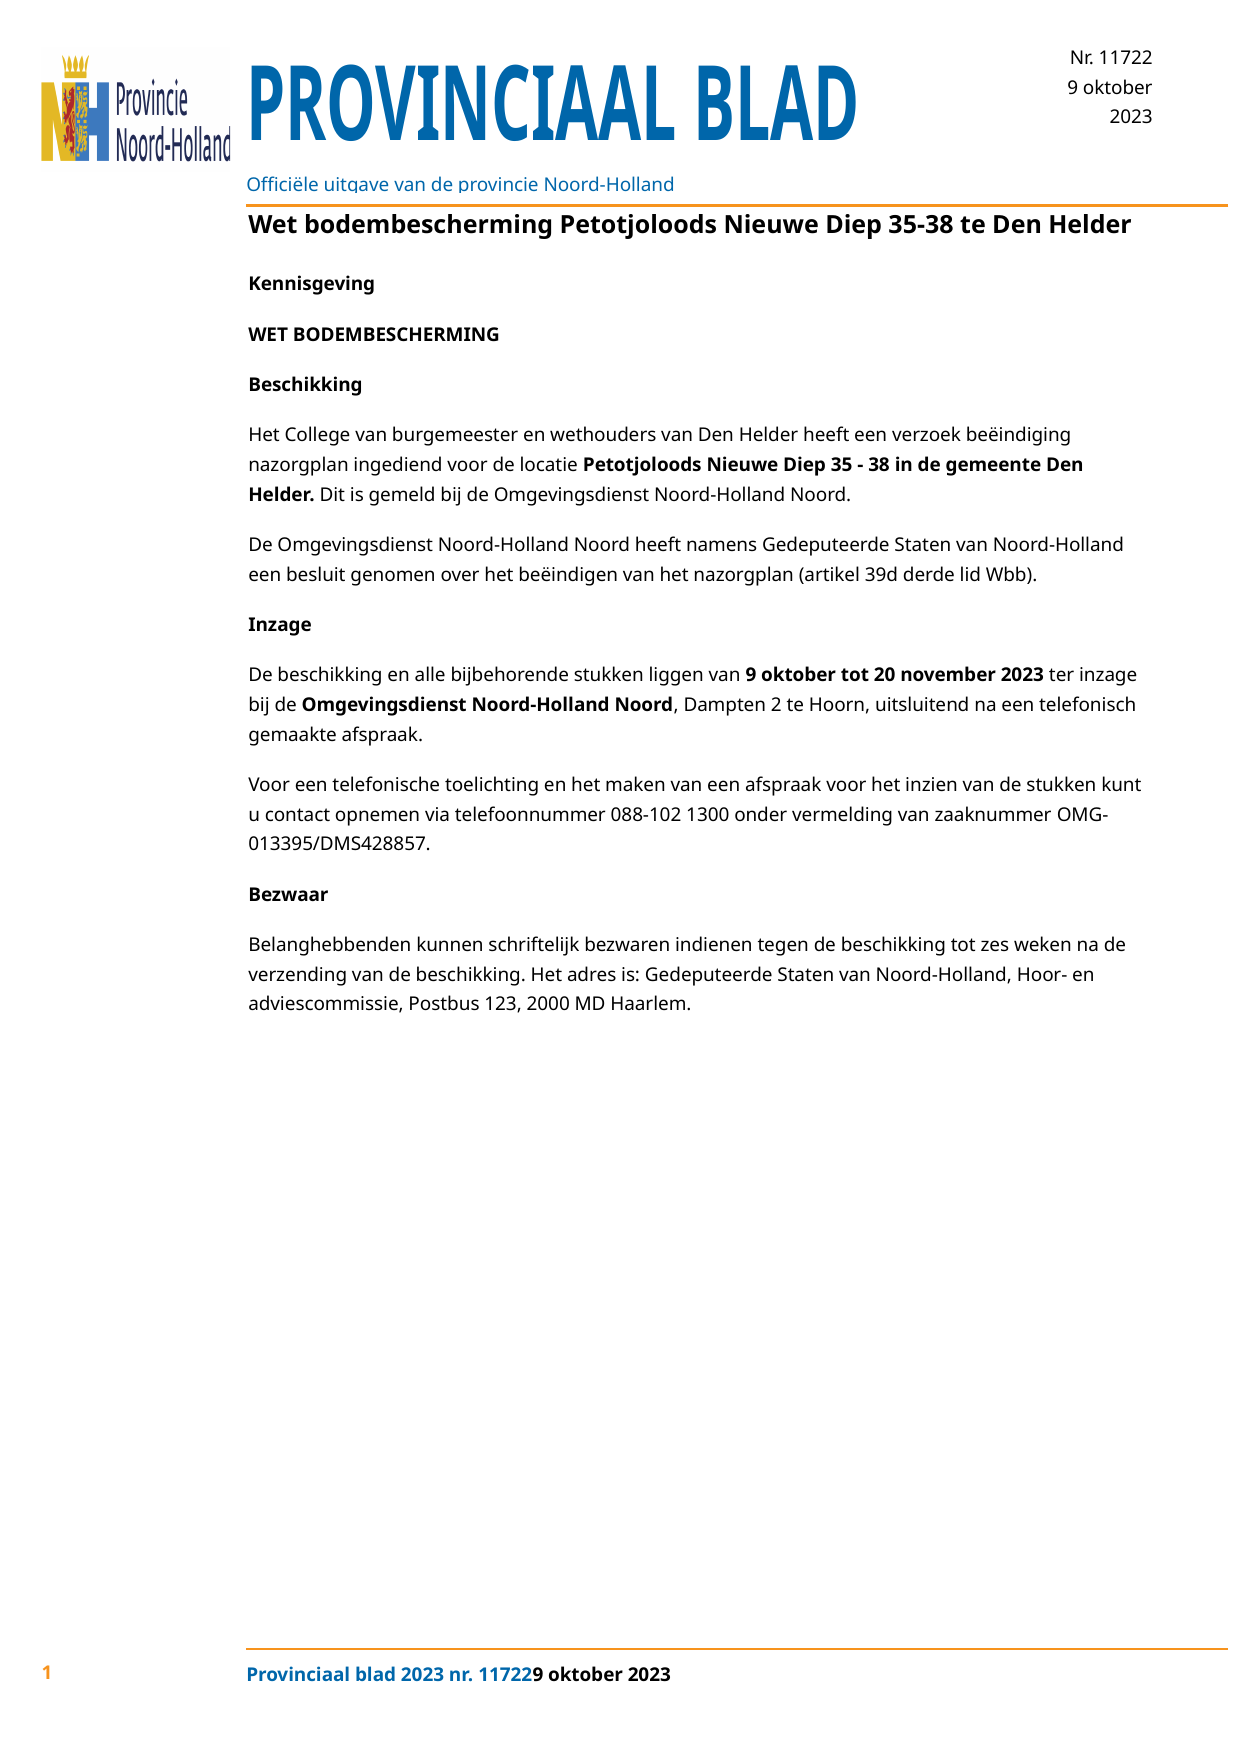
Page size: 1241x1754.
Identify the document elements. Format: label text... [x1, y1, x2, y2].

text De beschikking en alle bijbehorende stukken liggen van 9 oktober tot 20 november 2023 ter inzage bij de Omgevingsdienst Noord-Holland Noord, Dampten 2 te Hoorn, uitsluitend na een telefonisch gemaakte afspraak. [248, 662, 1152, 746]
text Inzage [248, 611, 1152, 637]
text Belanghebbenden kunnen schriftelijk bezwaren indienen tegen de beschikking tot zes weken na de verzending van de beschikking. Het adres is: Gedeputeerde Staten van Noord-Holland, Hoor- en adviescommissie, Postbus 123, 2000 MD Haarlem. [248, 931, 1152, 1016]
text Beschikking [248, 371, 1152, 397]
text WET BODEMBESCHERMING [248, 321, 1152, 346]
text Voor een telefonische toelichting en het maken van een afspraak voor het inzien van de stukken kunt u contact opnemen via telefoonnummer 088-102 1300 onder vermelding van zaaknummer OMG-013395/DMS428857. [248, 771, 1152, 856]
text Wet bodembescherming Petotjoloods Nieuwe Diep 35-38 te Den Helder [248, 207, 1152, 241]
text Bezwaar [248, 881, 1152, 906]
picture [41, 47, 231, 172]
text De Omgevingsdienst Noord-Holland Noord heeft namens Gedeputeerde Staten van Noord-Holland een besluit genomen over het beëindigen van het nazorgplan (artikel 39d derde lid Wbb). [248, 531, 1152, 586]
text Het College van burgemeester en wethouders van Den Helder heeft een verzoek beëindiging nazorgplan ingediend voor de locatie Petotjoloods Nieuwe Diep 35 - 38 in de gemeente Den Helder. Dit is gemeld bij de Omgevingsdienst Noord-Holland Noord. [248, 422, 1152, 506]
text Kennisgeving [248, 270, 1152, 296]
